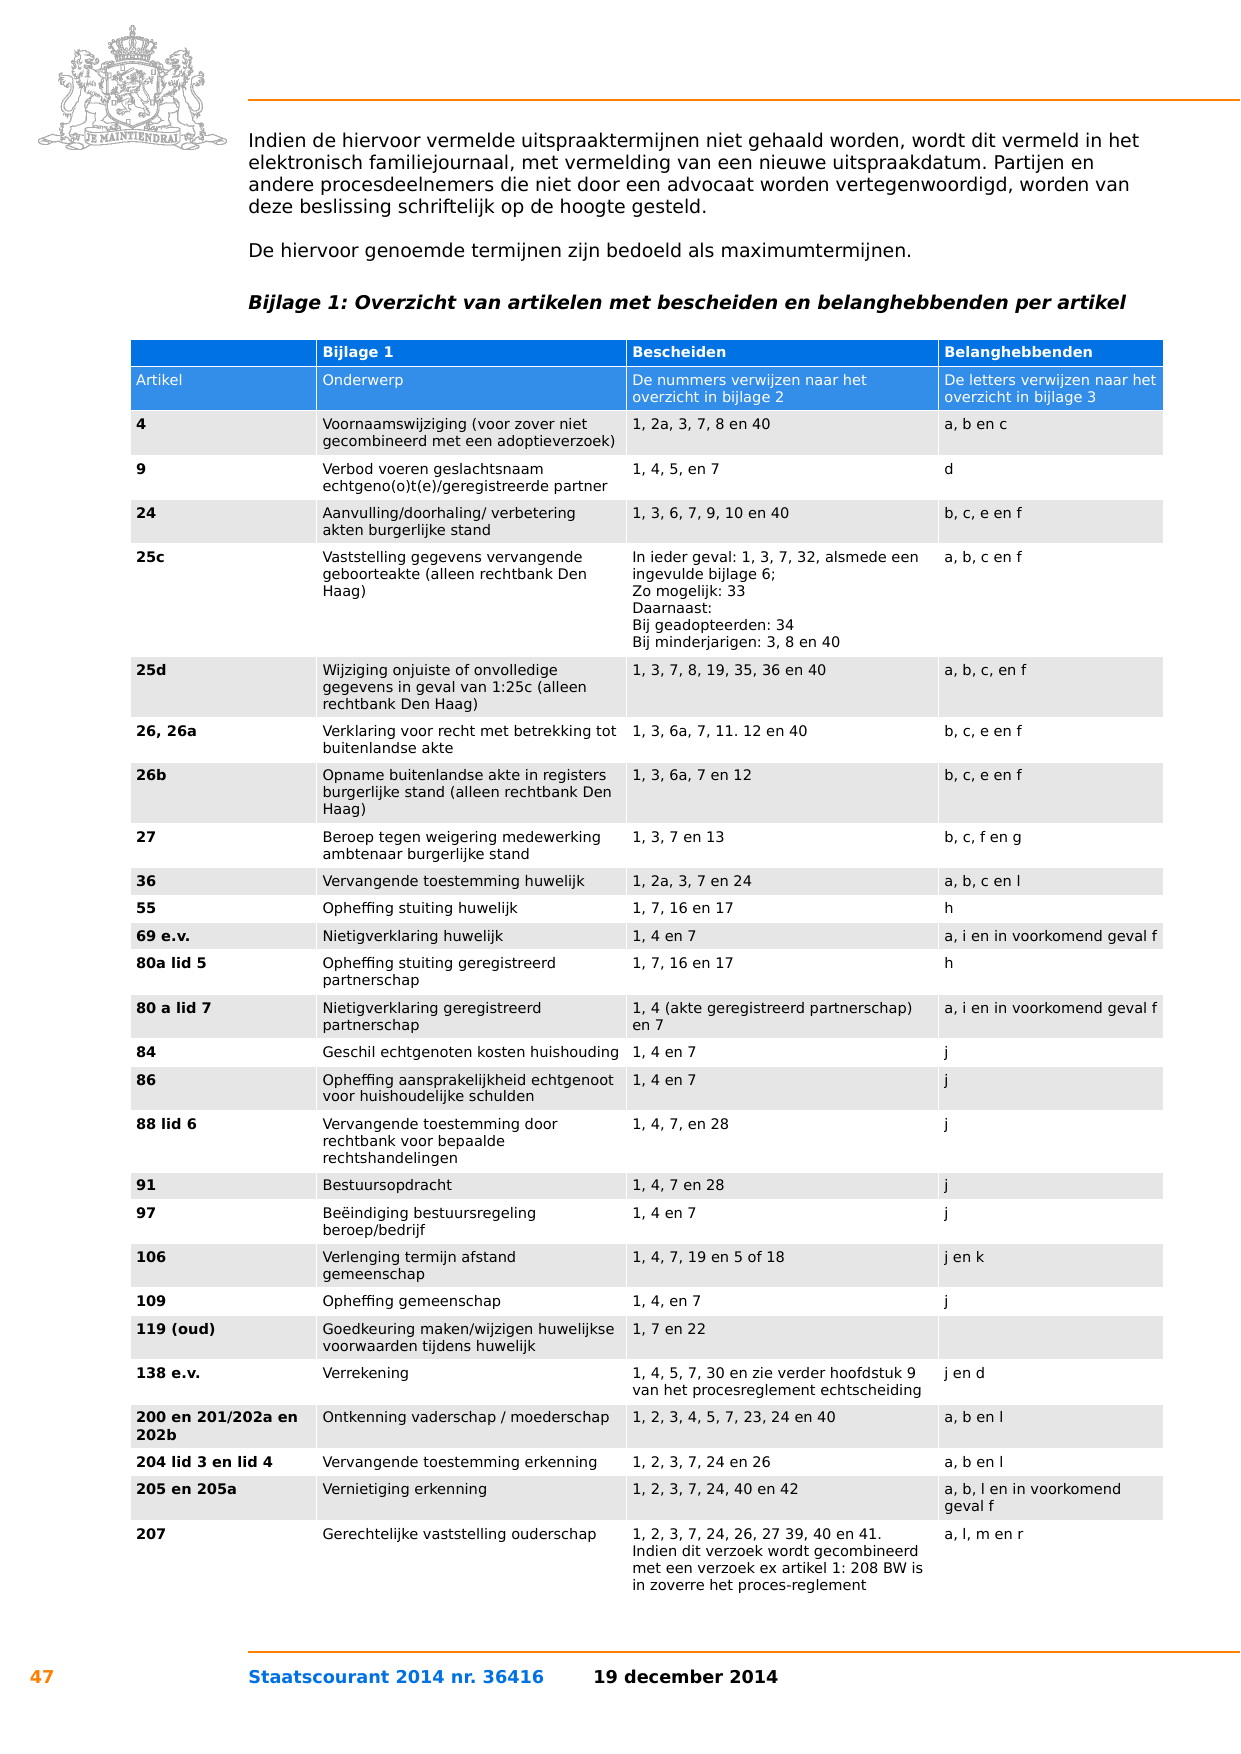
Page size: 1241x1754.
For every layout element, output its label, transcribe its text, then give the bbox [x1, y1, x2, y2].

table_cell 26b [131, 763, 316, 823]
table_cell 9 [131, 456, 316, 499]
table_cell j [939, 1289, 1163, 1315]
table_cell Geschil echtgenoten kosten huishouding [317, 1039, 626, 1066]
table_cell a, b, c, en f [939, 657, 1163, 717]
table_cell Verbod voeren geslachtsnaam echtgeno(o)t(e)/geregistreerde partner [317, 456, 626, 499]
table_cell Vernietiging erkenning [317, 1476, 626, 1520]
table_header Bescheiden [627, 340, 938, 366]
table_cell Ontkenning vaderschap / moederschap [317, 1405, 626, 1448]
table_cell 1, 4 en 7 [627, 1200, 938, 1243]
table_cell 1, 2, 3, 7, 24, 40 en 42 [627, 1476, 938, 1520]
table_cell Opheffing stuiting huwelijk [317, 896, 626, 922]
table_cell 1, 4, 5, en 7 [627, 456, 938, 499]
table_cell Verlenging termijn afstand gemeenschap [317, 1244, 626, 1287]
table_cell 1, 2a, 3, 7, 8 en 40 [627, 411, 938, 455]
table_cell Voornaamswijziging (voor zover niet gecombineerd met een adoptieverzoek) [317, 411, 626, 455]
picture [38, 25, 227, 150]
table_cell j en k [939, 1244, 1163, 1287]
table_cell 1, 4, en 7 [627, 1289, 938, 1315]
table_cell 25d [131, 657, 316, 717]
table_cell Vervangende toestemming door rechtbank voor bepaalde rechtshandelingen [317, 1111, 626, 1171]
table_cell 1, 4 en 7 [627, 1039, 938, 1066]
table_cell [939, 1316, 1163, 1359]
table_cell 1, 7, 16 en 17 [627, 951, 938, 994]
table_cell 207 [131, 1521, 316, 1598]
table_cell Nietigverklaring geregistreerd partnerschap [317, 995, 626, 1038]
table_cell 4 [131, 411, 316, 455]
table_cell a, b, c en l [939, 868, 1163, 895]
table_cell Beroep tegen weigering medewerking ambtenaar burgerlijke stand [317, 824, 626, 867]
table_cell 1, 4, 7, en 28 [627, 1111, 938, 1171]
table_cell Vaststelling gegevens vervangende geboorteakte (alleen rechtbank Den Haag) [317, 545, 626, 656]
table_cell 1, 4 en 7 [627, 1067, 938, 1110]
table_cell 1, 3, 6a, 7 en 12 [627, 763, 938, 823]
table_cell 1, 2, 3, 7, 24, 26, 27 39, 40 en 41. Indien dit verzoek wordt gecombineerd met een verzoek ex artikel 1: 208 BW is in zoverre het proces-reglement [627, 1521, 938, 1598]
table_cell 91 [131, 1173, 316, 1199]
table_cell 204 lid 3 en lid 4 [131, 1449, 316, 1475]
table_cell Beëindiging bestuursregeling beroep/bedrijf [317, 1200, 626, 1243]
table_cell De letters verwijzen naar het overzicht in bijlage 3 [939, 367, 1163, 410]
table_cell j [939, 1067, 1163, 1110]
table_cell b, c, e en f [939, 718, 1163, 762]
table_cell 1, 3, 6, 7, 9, 10 en 40 [627, 500, 938, 543]
text Indien de hiervoor vermelde uitspraaktermijnen niet gehaald worden, wordt dit vermeld in het elektronisch familiejournaal, met vermelding van een nieuwe uitspraakdatum. Partijen en andere procesdeelnemers die niet door een advocaat worden vertegenwoordigd, worden van deze beslissing schriftelijk op de hoogte gesteld. [248, 130, 1163, 218]
table_cell h [939, 896, 1163, 922]
table_cell b, c, e en f [939, 763, 1163, 823]
table_cell 86 [131, 1067, 316, 1110]
table_cell a, i en in voorkomend geval f [939, 923, 1163, 949]
table_cell a, b en l [939, 1405, 1163, 1448]
table_cell a, b en c [939, 411, 1163, 455]
table_cell 26, 26a [131, 718, 316, 762]
table_cell a, b, l en in voorkomend geval f [939, 1476, 1163, 1520]
table_cell 97 [131, 1200, 316, 1243]
table_cell 119 (oud) [131, 1316, 316, 1359]
table_cell Goedkeuring maken/wijzigen huwelijkse voorwaarden tijdens huwelijk [317, 1316, 626, 1359]
table_cell j [939, 1111, 1163, 1171]
table_cell 25c [131, 545, 316, 656]
table_cell 1, 4, 7 en 28 [627, 1173, 938, 1199]
table_cell 80a lid 5 [131, 951, 316, 994]
table_cell j en d [939, 1360, 1163, 1404]
table_cell 88 lid 6 [131, 1111, 316, 1171]
table_cell De nummers verwijzen naar het overzicht in bijlage 2 [627, 367, 938, 410]
table_cell Vervangende toestemming erkenning [317, 1449, 626, 1475]
table_cell 1, 4, 5, 7, 30 en zie verder hoofdstuk 9 van het procesreglement echtscheiding [627, 1360, 938, 1404]
table_cell 138 e.v. [131, 1360, 316, 1404]
table_cell Onderwerp [317, 367, 626, 410]
table_cell 1, 3, 6a, 7, 11. 12 en 40 [627, 718, 938, 762]
table_cell h [939, 951, 1163, 994]
table_cell 1, 2, 3, 7, 24 en 26 [627, 1449, 938, 1475]
table_cell 36 [131, 868, 316, 895]
table_cell 106 [131, 1244, 316, 1287]
table_cell 84 [131, 1039, 316, 1066]
table_cell d [939, 456, 1163, 499]
table_cell a, l, m en r [939, 1521, 1163, 1598]
table_cell 24 [131, 500, 316, 543]
table_cell 1, 2a, 3, 7 en 24 [627, 868, 938, 895]
table_header [131, 340, 316, 366]
table_cell Verrekening [317, 1360, 626, 1404]
table_cell 1, 4 (akte geregistreerd partnerschap) en 7 [627, 995, 938, 1038]
subtitle Bijlage 1: Overzicht van artikelen met bescheiden en belanghebbenden per artikel [248, 292, 1163, 314]
table_cell 1, 7 en 22 [627, 1316, 938, 1359]
table_cell Wijziging onjuiste of onvolledige gegevens in geval van 1:25c (alleen rechtbank Den Haag) [317, 657, 626, 717]
table_header Bijlage 1 [317, 340, 626, 366]
table_cell Nietigverklaring huwelijk [317, 923, 626, 949]
table_cell 69 e.v. [131, 923, 316, 949]
table_cell j [939, 1173, 1163, 1199]
table_cell 80 a lid 7 [131, 995, 316, 1038]
table_cell a, b en l [939, 1449, 1163, 1475]
table_cell Artikel [131, 367, 316, 410]
table_cell Opheffing gemeenschap [317, 1289, 626, 1315]
table_cell Opheffing aansprakelijkheid echtgenoot voor huishoudelijke schulden [317, 1067, 626, 1110]
table_cell 109 [131, 1289, 316, 1315]
table_cell 200 en 201/202a en 202b [131, 1405, 316, 1448]
table_cell Bestuursopdracht [317, 1173, 626, 1199]
table_cell Vervangende toestemming huwelijk [317, 868, 626, 895]
table_cell b, c, f en g [939, 824, 1163, 867]
table_cell Opheffing stuiting geregistreerd partnerschap [317, 951, 626, 994]
table_cell a, b, c en f [939, 545, 1163, 656]
text De hiervoor genoemde termijnen zijn bedoeld als maximumtermijnen. [248, 240, 1163, 262]
table_cell Opname buitenlandse akte in registers burgerlijke stand (alleen rechtbank Den Haag) [317, 763, 626, 823]
table_cell a, i en in voorkomend geval f [939, 995, 1163, 1038]
table_cell 205 en 205a [131, 1476, 316, 1520]
table_cell In ieder geval: 1, 3, 7, 32, alsmede een ingevulde bijlage 6; Zo mogelijk: 33 Daarnaast: Bij geadopteerden: 34 Bij minderjarigen: 3, 8 en 40 [627, 545, 938, 656]
table_cell 1, 3, 7 en 13 [627, 824, 938, 867]
table_cell Gerechtelijke vaststelling ouderschap [317, 1521, 626, 1598]
table_cell 55 [131, 896, 316, 922]
table_cell 1, 4 en 7 [627, 923, 938, 949]
table_cell Verklaring voor recht met betrekking tot buitenlandse akte [317, 718, 626, 762]
table_cell b, c, e en f [939, 500, 1163, 543]
table_cell Aanvulling/doorhaling/ verbetering akten burgerlijke stand [317, 500, 626, 543]
table_header Belanghebbenden [939, 340, 1163, 366]
table_cell 27 [131, 824, 316, 867]
table_cell 1, 2, 3, 4, 5, 7, 23, 24 en 40 [627, 1405, 938, 1448]
table_cell 1, 7, 16 en 17 [627, 896, 938, 922]
table_cell 1, 4, 7, 19 en 5 of 18 [627, 1244, 938, 1287]
table_cell j [939, 1200, 1163, 1243]
table_cell j [939, 1039, 1163, 1066]
table_cell 1, 3, 7, 8, 19, 35, 36 en 40 [627, 657, 938, 717]
